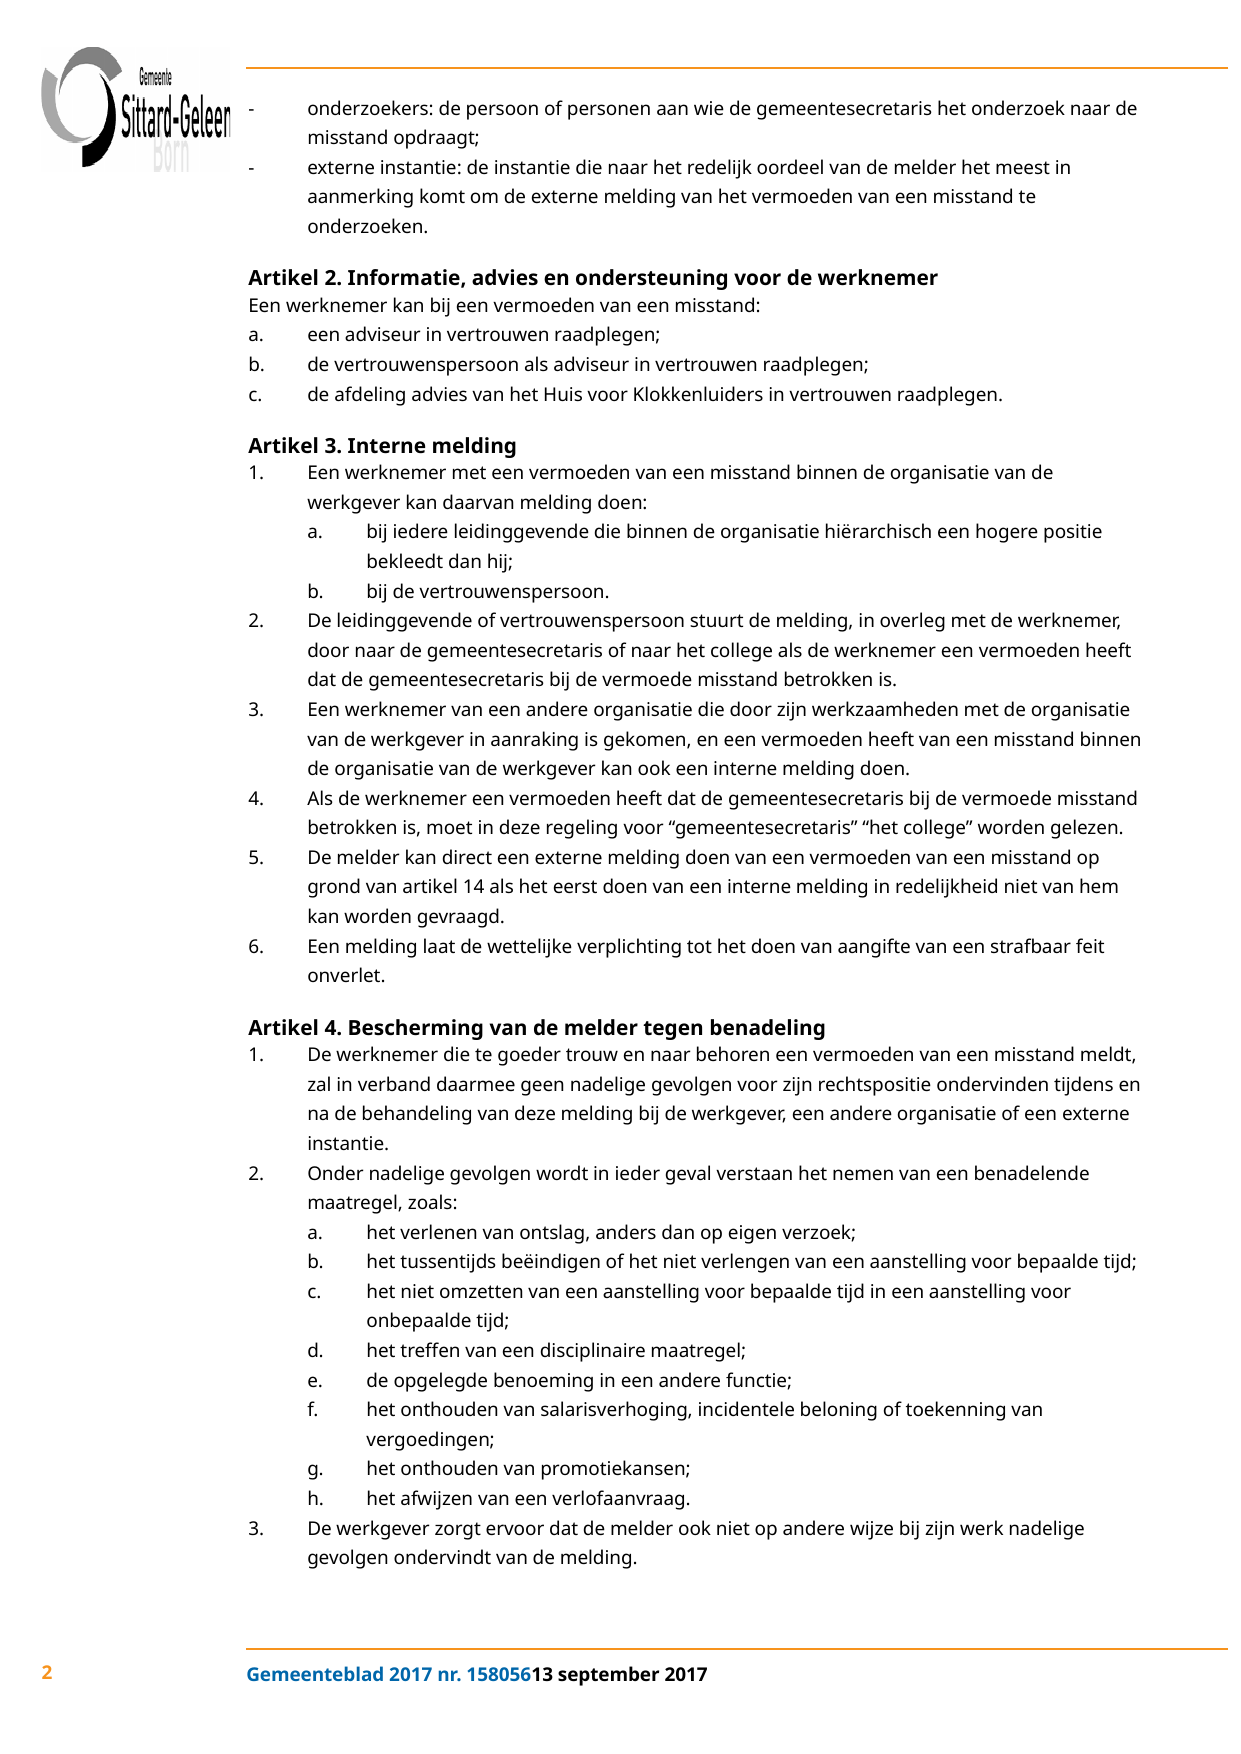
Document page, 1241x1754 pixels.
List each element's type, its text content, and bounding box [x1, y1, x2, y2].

list bij de vertrouwenspersoon. [307, 578, 1152, 604]
list Als de werknemer een vermoeden heeft dat de gemeentesecretaris bij de vermoede misstand betrokken is, moet in deze regeling voor “gemeentesecretaris” “het college” worden gelezen. [248, 785, 1152, 840]
text Artikel 3. Interne melding [248, 431, 1152, 459]
list de opgelegde benoeming in een andere functie; [307, 1367, 1152, 1392]
list de vertrouwenspersoon als adviseur in vertrouwen raadplegen; [248, 351, 1152, 377]
list De werknemer die te goeder trouw en naar behoren een vermoeden van een misstand meldt, zal in verband daarmee geen nadelige gevolgen voor zijn rechtspositie ondervinden tijdens en na de behandeling van deze melding bij de werkgever, een andere organisatie of een externe instantie. [248, 1041, 1152, 1156]
list De leidinggevende of vertrouwenspersoon stuurt de melding, in overleg met de werknemer, door naar de gemeentesecretaris of naar het college als de werknemer een vermoeden heeft dat de gemeentesecretaris bij de vermoede misstand betrokken is. [248, 607, 1152, 692]
list De werkgever zorgt ervoor dat de melder ook niet op andere wijze bij zijn werk nadelige gevolgen ondervindt van de melding. [248, 1515, 1152, 1570]
text Artikel 2. Informatie, advies en ondersteuning voor de werknemer [248, 263, 1152, 292]
picture [41, 47, 231, 172]
list onderzoekers: de persoon of personen aan wie de gemeentesecretaris het onderzoek naar de misstand opdraagt; [248, 95, 1152, 150]
text Artikel 4. Bescherming van de melder tegen benadeling [248, 1013, 1152, 1041]
list het onthouden van promotiekansen; [307, 1456, 1152, 1481]
list het tussentijds beëindigen of het niet verlengen van een aanstelling voor bepaalde tijd; [307, 1248, 1152, 1274]
text Een werknemer kan bij een vermoeden van een misstand: [248, 292, 1152, 318]
list het verlenen van ontslag, anders dan op eigen verzoek; [307, 1219, 1152, 1244]
list het onthouden van salarisverhoging, incidentele beloning of toekenning van vergoedingen; [307, 1396, 1152, 1452]
list bij iedere leidinggevende die binnen de organisatie hiërarchisch een hogere positie bekleedt dan hij; [307, 519, 1152, 574]
list Een werknemer met een vermoeden van een misstand binnen de organisatie van de werkgever kan daarvan melding doen: [248, 459, 1152, 515]
list het treffen van een disciplinaire maatregel; [307, 1337, 1152, 1363]
list het niet omzetten van een aanstelling voor bepaalde tijd in een aanstelling voor onbepaalde tijd; [307, 1278, 1152, 1333]
list Een melding laat de wettelijke verplichting tot het doen van aangifte van een strafbaar feit onverlet. [248, 933, 1152, 988]
list een adviseur in vertrouwen raadplegen; [248, 322, 1152, 347]
list externe instantie: de instantie die naar het redelijk oordeel van de melder het meest in aanmerking komt om de externe melding van het vermoeden van een misstand te onderzoeken. [248, 154, 1152, 239]
list Een werknemer van een andere organisatie die door zijn werkzaamheden met de organisatie van de werkgever in aanraking is gekomen, en een vermoeden heeft van een misstand binnen de organisatie van de werkgever kan ook een interne melding doen. [248, 696, 1152, 781]
list Onder nadelige gevolgen wordt in ieder geval verstaan het nemen van een benadelende maatregel, zoals: [248, 1160, 1152, 1215]
list het afwijzen van een verlofaanvraag. [307, 1485, 1152, 1511]
list De melder kan direct een externe melding doen van een vermoeden van een misstand op grond van artikel 14 als het eerst doen van een interne melding in redelijkheid niet van hem kan worden gevraagd. [248, 844, 1152, 929]
list de afdeling advies van het Huis voor Klokkenluiders in vertrouwen raadplegen. [248, 381, 1152, 406]
